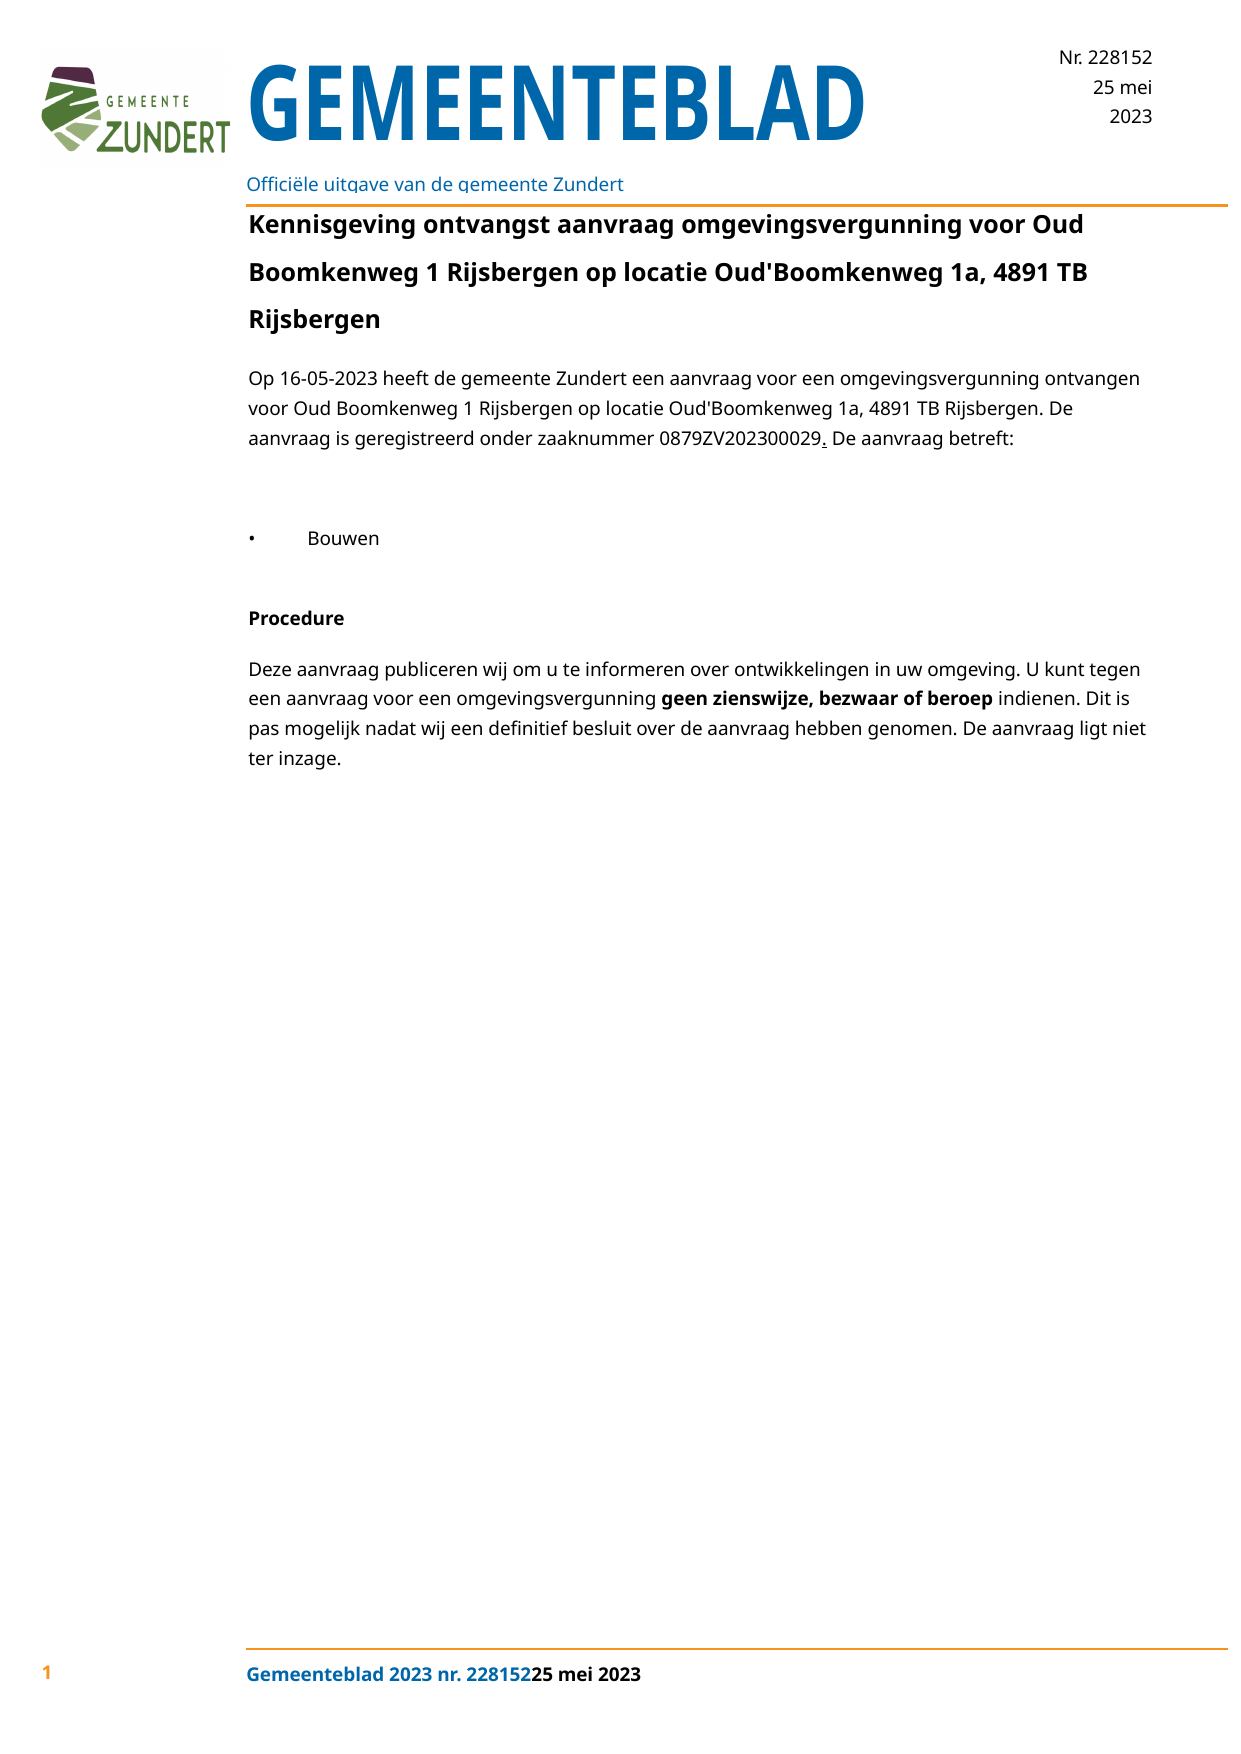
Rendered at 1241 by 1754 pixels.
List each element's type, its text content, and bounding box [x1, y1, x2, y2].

text Deze aanvraag publiceren wij om u te informeren over ontwikkelingen in uw omgeving. U kunt tegen een aanvraag voor een omgevingsvergunning geen zienswijze, bezwaar of beroep indienen. Dit is pas mogelijk nadat wij een definitief besluit over de aanvraag hebben genomen. De aanvraag ligt niet ter inzage. [248, 656, 1152, 770]
text Procedure [248, 606, 1152, 631]
picture [41, 47, 231, 172]
list Bouwen [248, 526, 1152, 551]
text Kennisgeving ontvangst aanvraag omgevingsvergunning voor Oud Boomkenweg 1 Rijsbergen op locatie Oud'Boomkenweg 1a, 4891 TB Rijsbergen [248, 207, 1152, 336]
text Op 16-05-2023 heeft de gemeente Zundert een aanvraag voor een omgevingsvergunning ontvangen voor Oud Boomkenweg 1 Rijsbergen op locatie Oud'Boomkenweg 1a, 4891 TB Rijsbergen. De aanvraag is geregistreerd onder zaaknummer 0879ZV202300029. De aanvraag betreft: [248, 366, 1152, 450]
